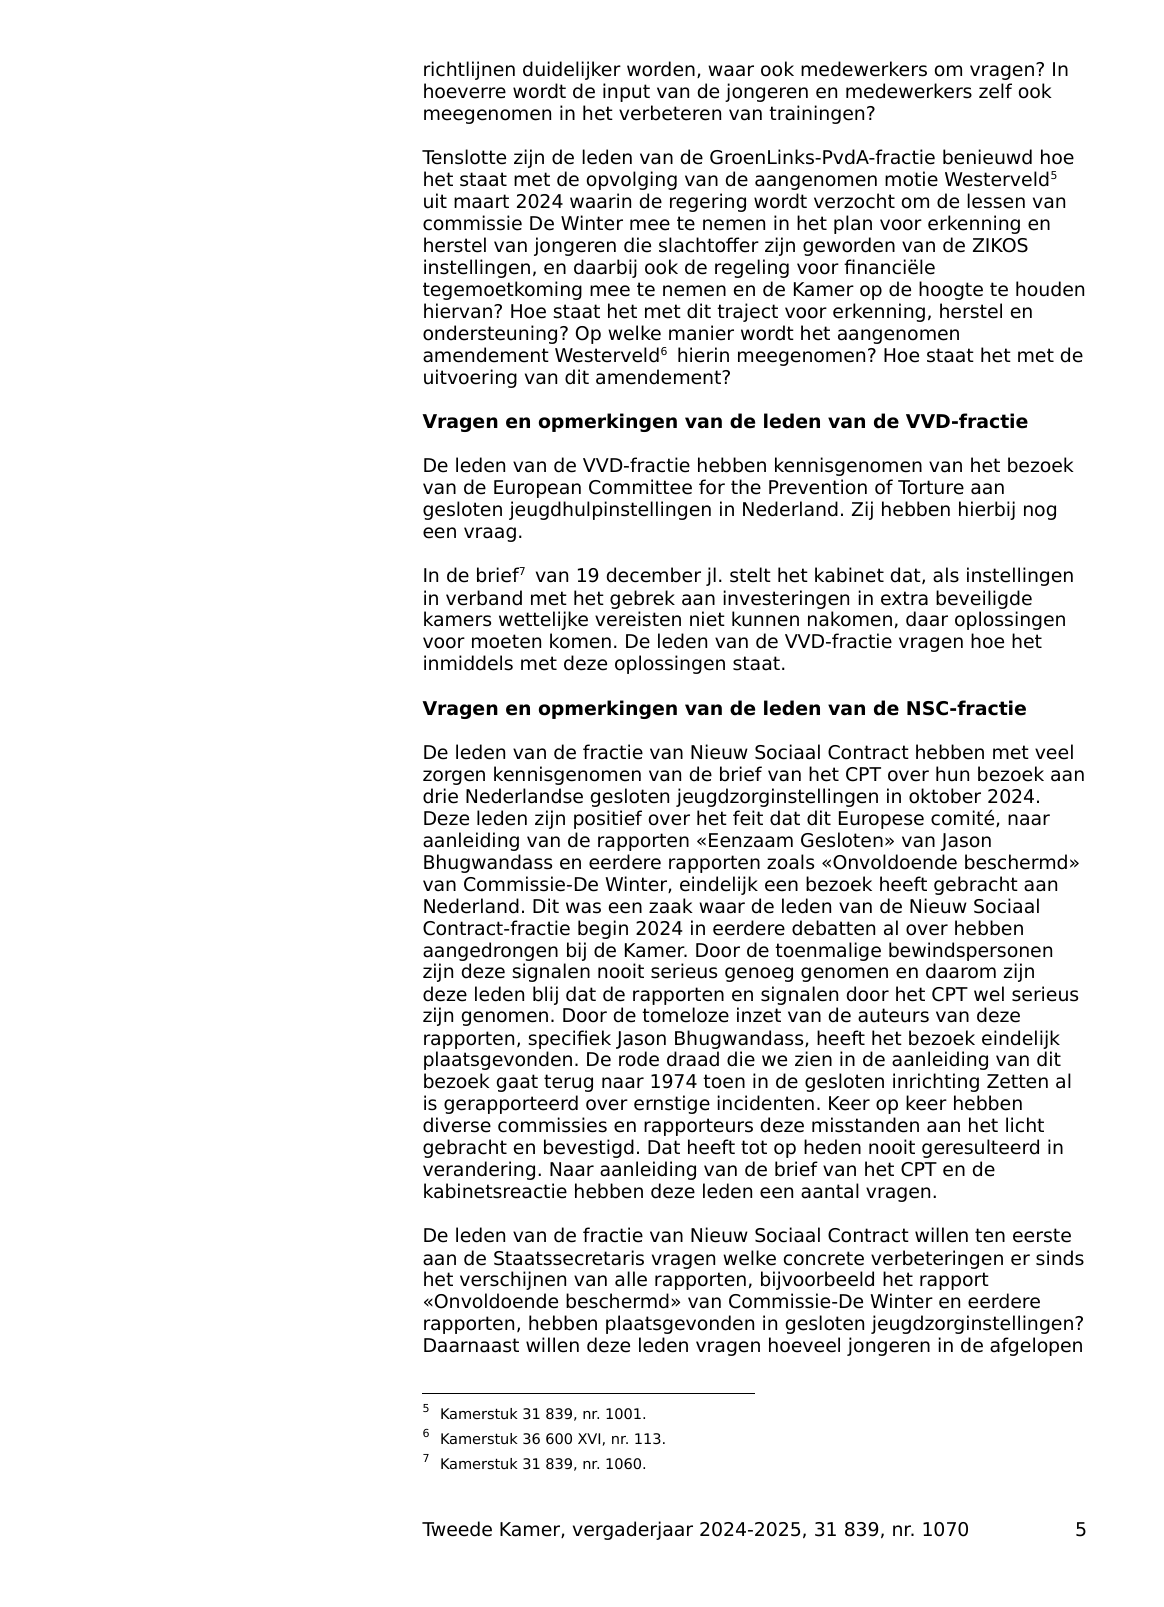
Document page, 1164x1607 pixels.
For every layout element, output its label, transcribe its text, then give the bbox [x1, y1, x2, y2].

text Kamerstuk 36 600 XVI, nr. 113. [422, 1427, 1087, 1449]
text De leden van de VVD-fractie hebben kennisgenomen van het bezoek van de European Committee for the Prevention of Torture aan gesloten jeugdhulpinstellingen in Nederland. Zij hebben hierbij nog een vraag. [422, 455, 1087, 543]
text De leden van de fractie van Nieuw Sociaal Contract willen ten eerste aan de Staatssecretaris vragen welke concrete verbeteringen er sinds het verschijnen van alle rapporten, bijvoorbeeld het rapport «Onvoldoende beschermd» van Commissie-De Winter en eerdere rapporten, hebben plaatsgevonden in gesloten jeugdzorginstellingen? Daarnaast willen deze leden vragen hoeveel jongeren in de afgelopen [422, 1225, 1087, 1357]
text Kamerstuk 31 839, nr. 1001. [422, 1402, 1087, 1424]
text richtlijnen duidelijker worden, waar ook medewerkers om vragen? In hoeverre wordt de input van de jongeren en medewerkers zelf ook meegenomen in het verbeteren van trainingen? [422, 59, 1087, 125]
subtitle Vragen en opmerkingen van de leden van de NSC-fractie [422, 697, 1087, 719]
text De leden van de fractie van Nieuw Sociaal Contract hebben met veel zorgen kennisgenomen van de brief van het CPT over hun bezoek aan drie Nederlandse gesloten jeugdzorginstellingen in oktober 2024. Deze leden zijn positief over het feit dat dit Europese comité, naar aanleiding van de rapporten «Eenzaam Gesloten» van Jason Bhugwandass en eerdere rapporten zoals «Onvoldoende beschermd» van Commissie-De Winter, eindelijk een bezoek heeft gebracht aan Nederland. Dit was een zaak waar de leden van de Nieuw Sociaal Contract-fractie begin 2024 in eerdere debatten al over hebben aangedrongen bij de Kamer. Door de toenmalige bewindspersonen zijn deze signalen nooit serieus genoeg genomen en daarom zijn deze leden blij dat de rapporten en signalen door het CPT wel serieus zijn genomen. Door de tomeloze inzet van de auteurs van deze rapporten, specifiek Jason Bhugwandass, heeft het bezoek eindelijk plaatsgevonden. De rode draad die we zien in de aanleiding van dit bezoek gaat terug naar 1974 toen in de gesloten inrichting Zetten al is gerapporteerd over ernstige incidenten. Keer op keer hebben diverse commissies en rapporteurs deze misstanden aan het licht gebracht en bevestigd. Dat heeft tot op heden nooit geresulteerd in verandering. Naar aanleiding van de brief van het CPT en de kabinetsreactie hebben deze leden een aantal vragen. [422, 742, 1087, 1203]
text Kamerstuk 31 839, nr. 1060. [422, 1452, 1087, 1474]
text In de brief van 19 december jl. stelt het kabinet dat, als instellingen in verband met het gebrek aan investeringen in extra beveiligde kamers wettelijke vereisten niet kunnen nakomen, daar oplossingen voor moeten komen. De leden van de VVD-fractie vragen hoe het inmiddels met deze oplossingen staat. [422, 565, 1087, 675]
text Tenslotte zijn de leden van de GroenLinks-PvdA-fractie benieuwd hoe het staat met de opvolging van de aangenomen motie Westerveld uit maart 2024 waarin de regering wordt verzocht om de lessen van commissie De Winter mee te nemen in het plan voor erkenning en herstel van jongeren die slachtoffer zijn geworden van de ZIKOS instellingen, en daarbij ook de regeling voor financiële tegemoetkoming mee te nemen en de Kamer op de hoogte te houden hiervan? Hoe staat het met dit traject voor erkenning, herstel en ondersteuning? Op welke manier wordt het aangenomen amendement Westerveld hierin meegenomen? Hoe staat het met de uitvoering van dit amendement? [422, 147, 1087, 389]
subtitle Vragen en opmerkingen van de leden van de VVD-fractie [422, 411, 1087, 433]
